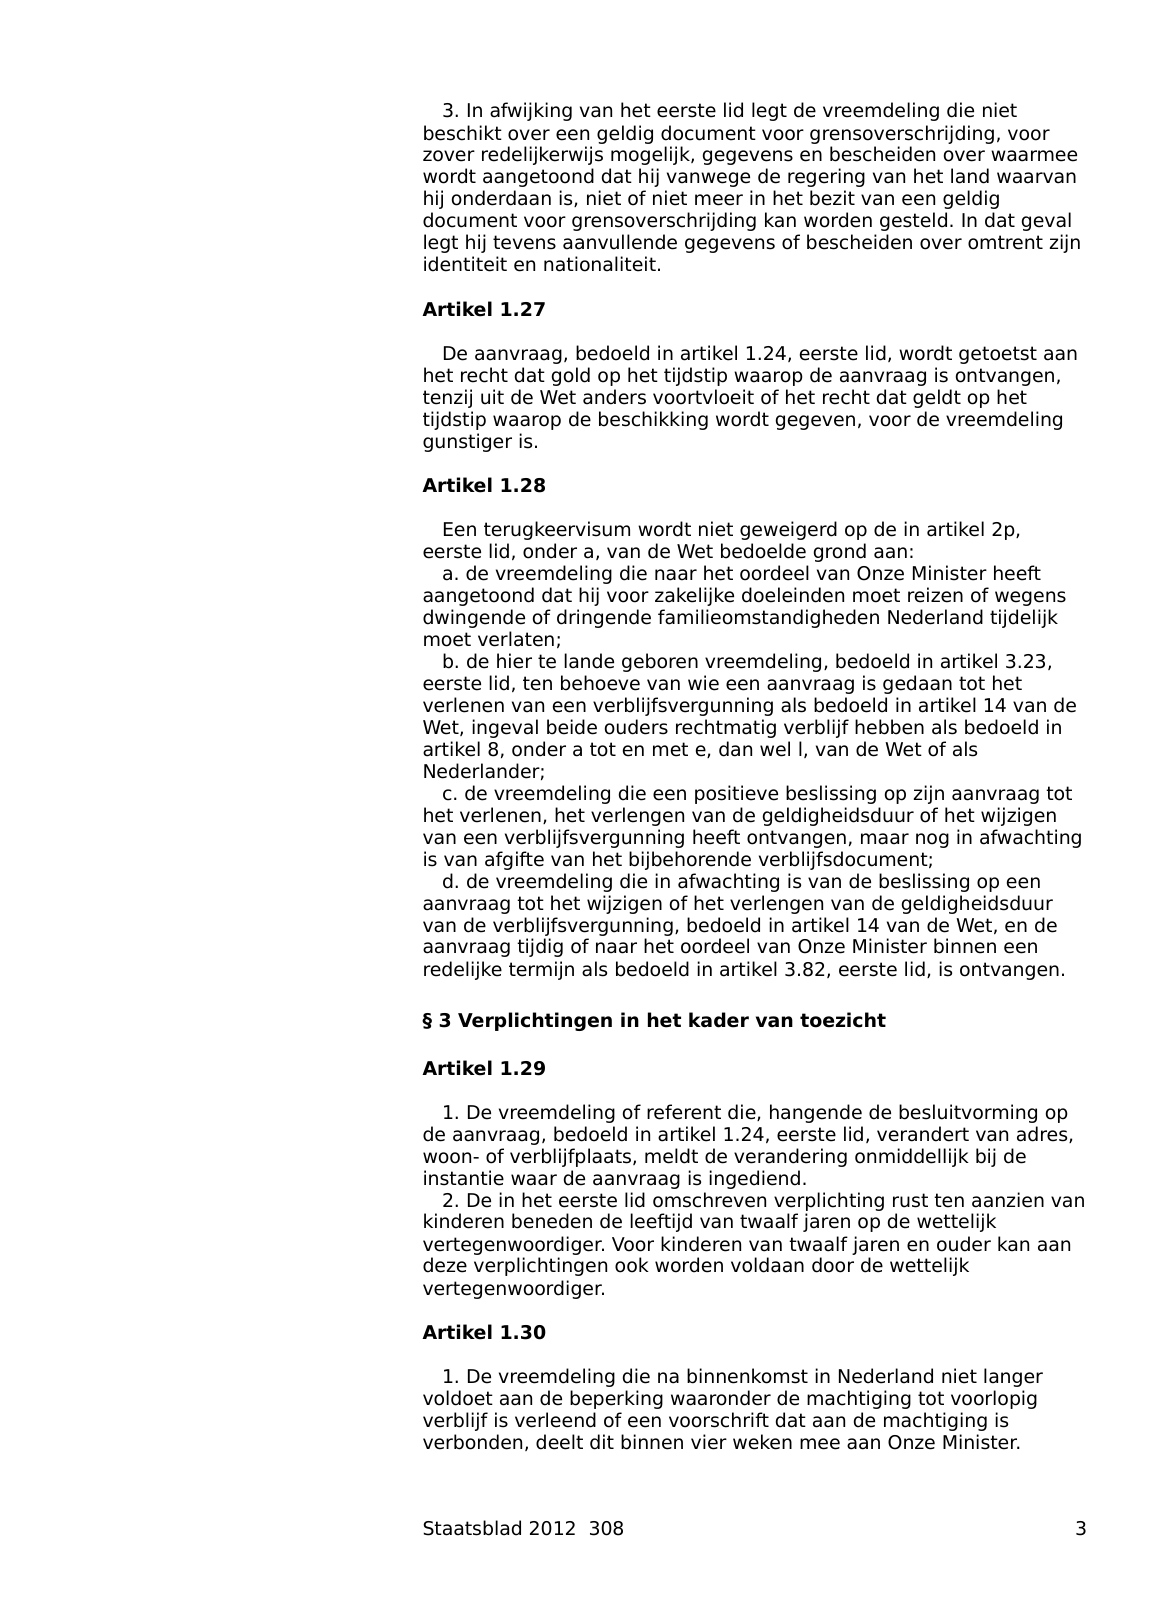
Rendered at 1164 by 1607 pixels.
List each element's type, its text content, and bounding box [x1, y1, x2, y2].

subtitle Artikel 1.30 [422, 1322, 1087, 1343]
text c. de vreemdeling die een positieve beslissing op zijn aanvraag tot het verlenen, het verlengen van de geldigheidsduur of het wijzigen van een verblijfsvergunning heeft ontvangen, maar nog in afwachting is van afgifte van het bijbehorende verblijfsdocument; [422, 783, 1087, 871]
text a. de vreemdeling die naar het oordeel van Onze Minister heeft aangetoond dat hij voor zakelijke doeleinden moet reizen of wegens dwingende of dringende familieomstandigheden Nederland tijdelijk moet verlaten; [422, 563, 1087, 651]
subtitle § 3 Verplichtingen in het kader van toezicht [422, 1010, 1087, 1032]
text De aanvraag, bedoeld in artikel 1.24, eerste lid, wordt getoetst aan het recht dat gold op het tijdstip waarop de aanvraag is ontvangen, tenzij uit de Wet anders voortvloeit of het recht dat geldt op het tijdstip waarop de beschikking wordt gegeven, voor de vreemdeling gunstiger is. [422, 343, 1087, 452]
text Een terugkeervisum wordt niet geweigerd op de in artikel 2p, eerste lid, onder a, van de Wet bedoelde grond aan: [422, 519, 1087, 563]
text 3. In afwijking van het eerste lid legt de vreemdeling die niet beschikt over een geldig document voor grensoverschrijding, voor zover redelijkerwijs mogelijk, gegevens en bescheiden over waarmee wordt aangetoond dat hij vanwege de regering van het land waarvan hij onderdaan is, niet of niet meer in het bezit van een geldig document voor grensoverschrijding kan worden gesteld. In dat geval legt hij tevens aanvullende gegevens of bescheiden over omtrent zijn identiteit en nationaliteit. [422, 100, 1087, 276]
text d. de vreemdeling die in afwachting is van de beslissing op een aanvraag tot het wijzigen of het verlengen van de geldigheidsduur van de verblijfsvergunning, bedoeld in artikel 14 van de Wet, en de aanvraag tijdig of naar het oordeel van Onze Minister binnen een redelijke termijn als bedoeld in artikel 3.82, eerste lid, is ontvangen. [422, 871, 1087, 980]
text 1. De vreemdeling of referent die, hangende de besluitvorming op de aanvraag, bedoeld in artikel 1.24, eerste lid, verandert van adres, woon- of verblijfplaats, meldt de verandering onmiddellijk bij de instantie waar de aanvraag is ingediend. [422, 1102, 1087, 1189]
subtitle Artikel 1.29 [422, 1057, 1087, 1079]
text 1. De vreemdeling die na binnenkomst in Nederland niet langer voldoet aan de beperking waaronder de machtiging tot voorlopig verblijf is verleend of een voorschrift dat aan de machtiging is verbonden, deelt dit binnen vier weken mee aan Onze Minister. [422, 1366, 1087, 1454]
subtitle Artikel 1.28 [422, 475, 1087, 497]
text 2. De in het eerste lid omschreven verplichting rust ten aanzien van kinderen beneden de leeftijd van twaalf jaren op de wettelijk vertegenwoordiger. Voor kinderen van twaalf jaren en ouder kan aan deze verplichtingen ook worden voldaan door de wettelijk vertegenwoordiger. [422, 1189, 1087, 1299]
text b. de hier te lande geboren vreemdeling, bedoeld in artikel 3.23, eerste lid, ten behoeve van wie een aanvraag is gedaan tot het verlenen van een verblijfsvergunning als bedoeld in artikel 14 van de Wet, ingeval beide ouders rechtmatig verblijf hebben als bedoeld in artikel 8, onder a tot en met e, dan wel l, van de Wet of als Nederlander; [422, 651, 1087, 783]
subtitle Artikel 1.27 [422, 298, 1087, 320]
